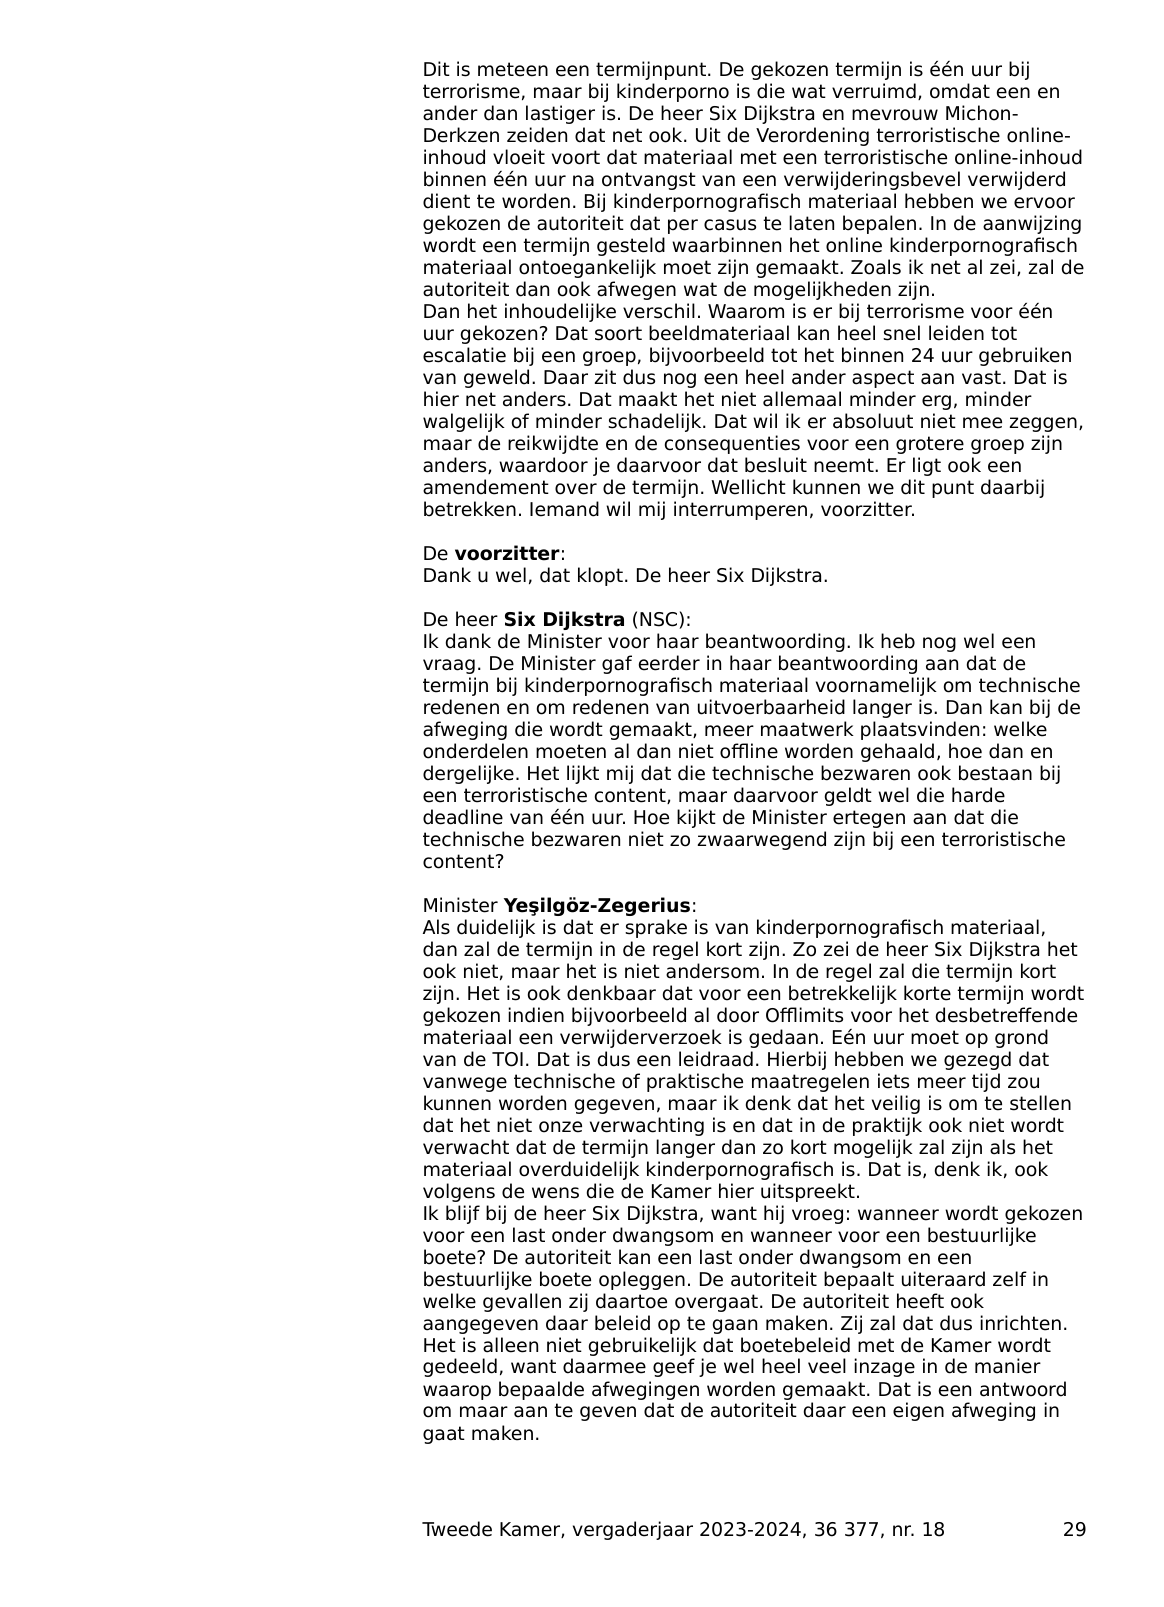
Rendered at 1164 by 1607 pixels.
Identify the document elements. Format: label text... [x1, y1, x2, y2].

text Ik blijf bij de heer Six Dijkstra, want hij vroeg: wanneer wordt gekozen voor een last onder dwangsom en wanneer voor een bestuurlijke boete? De autoriteit kan een last onder dwangsom en een bestuurlijke boete opleggen. De autoriteit bepaalt uiteraard zelf in welke gevallen zij daartoe overgaat. De autoriteit heeft ook aangegeven daar beleid op te gaan maken. Zij zal dat dus inrichten. Het is alleen niet gebruikelijk dat boetebeleid met de Kamer wordt gedeeld, want daarmee geef je wel heel veel inzage in de manier waarop bepaalde afwegingen worden gemaakt. Dat is een antwoord om maar aan te geven dat de autoriteit daar een eigen afweging in gaat maken. [422, 1203, 1087, 1444]
text Ik dank de Minister voor haar beantwoording. Ik heb nog wel een vraag. De Minister gaf eerder in haar beantwoording aan dat de termijn bij kinderpornografisch materiaal voornamelijk om technische redenen en om redenen van uitvoerbaarheid langer is. Dan kan bij de afweging die wordt gemaakt, meer maatwerk plaatsvinden: welke onderdelen moeten al dan niet offline worden gehaald, hoe dan en dergelijke. Het lijkt mij dat die technische bezwaren ook bestaan bij een terroristische content, maar daarvoor geldt wel die harde deadline van één uur. Hoe kijkt de Minister ertegen aan dat die technische bezwaren niet zo zwaarwegend zijn bij een terroristische content? [422, 631, 1087, 873]
text De voorzitter: [422, 543, 1087, 565]
text Dan het inhoudelijke verschil. Waarom is er bij terrorisme voor één uur gekozen? Dat soort beeldmateriaal kan heel snel leiden tot escalatie bij een groep, bijvoorbeeld tot het binnen 24 uur gebruiken van geweld. Daar zit dus nog een heel ander aspect aan vast. Dat is hier net anders. Dat maakt het niet allemaal minder erg, minder walgelijk of minder schadelijk. Dat wil ik er absoluut niet mee zeggen, maar de reikwijdte en de consequenties voor een grotere groep zijn anders, waardoor je daarvoor dat besluit neemt. Er ligt ook een amendement over de termijn. Wellicht kunnen we dit punt daarbij betrekken. Iemand wil mij interrumperen, voorzitter. [422, 301, 1087, 521]
text Dank u wel, dat klopt. De heer Six Dijkstra. [422, 565, 1087, 587]
text De heer Six Dijkstra (NSC): [422, 609, 1087, 631]
text Als duidelijk is dat er sprake is van kinderpornografisch materiaal, dan zal de termijn in de regel kort zijn. Zo zei de heer Six Dijkstra het ook niet, maar het is niet andersom. In de regel zal die termijn kort zijn. Het is ook denkbaar dat voor een betrekkelijk korte termijn wordt gekozen indien bijvoorbeeld al door Offlimits voor het desbetreffende materiaal een verwijderverzoek is gedaan. Eén uur moet op grond van de TOI. Dat is dus een leidraad. Hierbij hebben we gezegd dat vanwege technische of praktische maatregelen iets meer tijd zou kunnen worden gegeven, maar ik denk dat het veilig is om te stellen dat het niet onze verwachting is en dat in de praktijk ook niet wordt verwacht dat de termijn langer dan zo kort mogelijk zal zijn als het materiaal overduidelijk kinderpornografisch is. Dat is, denk ik, ook volgens de wens die de Kamer hier uitspreekt. [422, 917, 1087, 1203]
text Dit is meteen een termijnpunt. De gekozen termijn is één uur bij terrorisme, maar bij kinderporno is die wat verruimd, omdat een en ander dan lastiger is. De heer Six Dijkstra en mevrouw Michon-Derkzen zeiden dat net ook. Uit de Verordening terroristische online-inhoud vloeit voort dat materiaal met een terroristische online-inhoud binnen één uur na ontvangst van een verwijderingsbevel verwijderd dient te worden. Bij kinderpornografisch materiaal hebben we ervoor gekozen de autoriteit dat per casus te laten bepalen. In de aanwijzing wordt een termijn gesteld waarbinnen het online kinderpornografisch materiaal ontoegankelijk moet zijn gemaakt. Zoals ik net al zei, zal de autoriteit dan ook afwegen wat de mogelijkheden zijn. [422, 59, 1087, 301]
text Minister Yeşilgöz-Zegerius: [422, 895, 1087, 917]
